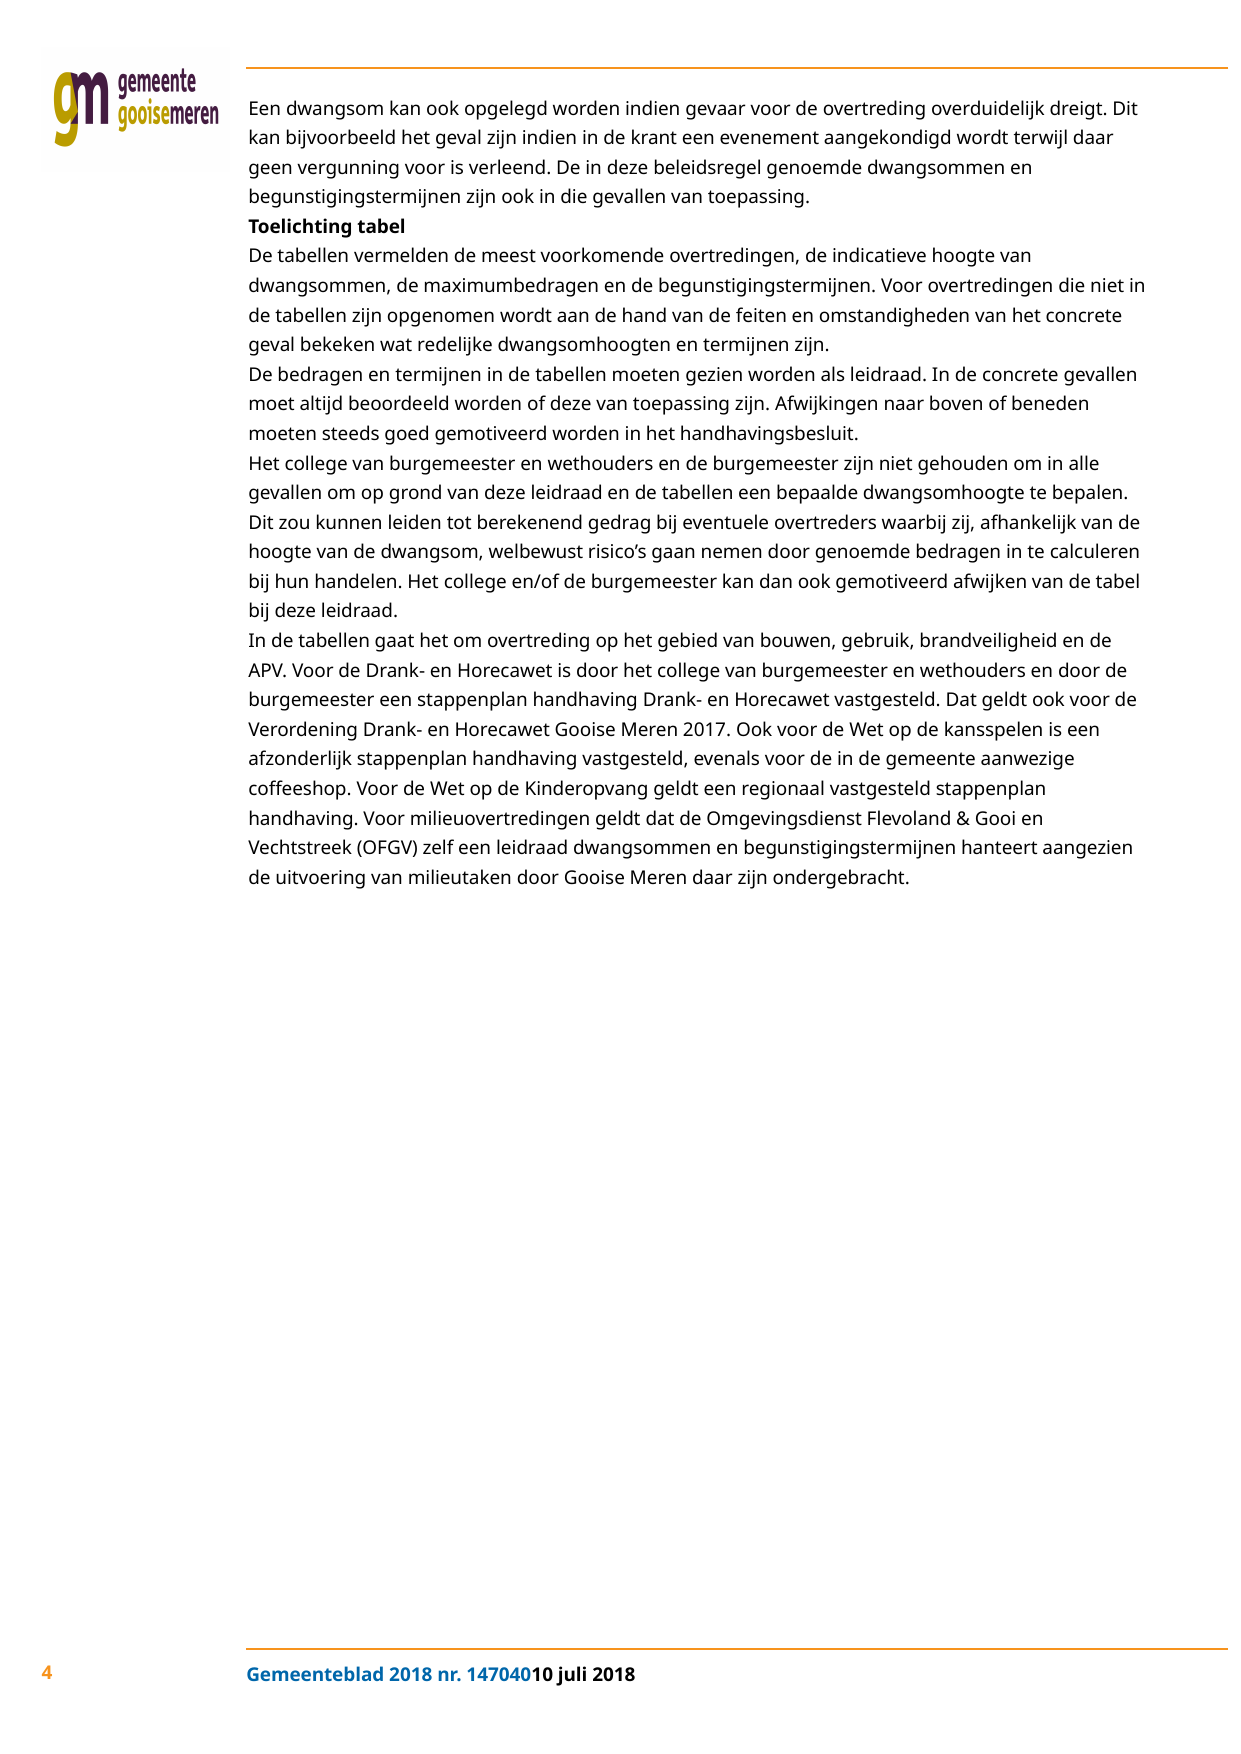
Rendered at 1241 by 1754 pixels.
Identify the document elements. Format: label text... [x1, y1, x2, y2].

text Het college van burgemeester en wethouders en de burgemeester zijn niet gehouden om in alle gevallen om op grond van deze leidraad en de tabellen een bepaalde dwangsomhoogte te bepalen. Dit zou kunnen leiden tot berekenend gedrag bij eventuele overtreders waarbij zij, afhankelijk van de hoogte van de dwangsom, welbewust risico’s gaan nemen door genoemde bedragen in te calculeren bij hun handelen. Het college en/of de burgemeester kan dan ook gemotiveerd afwijken van de tabel bij deze leidraad. [248, 450, 1152, 623]
text Een dwangsom kan ook opgelegd worden indien gevaar voor de overtreding overduidelijk dreigt. Dit kan bijvoorbeeld het geval zijn indien in de krant een evenement aangekondigd wordt terwijl daar geen vergunning voor is verleend. De in deze beleidsregel genoemde dwangsommen en begunstigingstermijnen zijn ook in die gevallen van toepassing. [248, 95, 1152, 209]
text De bedragen en termijnen in de tabellen moeten gezien worden als leidraad. In de concrete gevallen moet altijd beoordeeld worden of deze van toepassing zijn. Afwijkingen naar boven of beneden moeten steeds goed gemotiveerd worden in het handhavingsbesluit. [248, 361, 1152, 446]
text Toelichting tabel [248, 213, 1152, 239]
text De tabellen vermelden de meest voorkomende overtredingen, de indicatieve hoogte van dwangsommen, de maximumbedragen en de begunstigingstermijnen. Voor overtredingen die niet in de tabellen zijn opgenomen wordt aan de hand van de feiten en omstandigheden van het concrete geval bekeken wat redelijke dwangsomhoogten en termijnen zijn. [248, 243, 1152, 357]
picture [41, 47, 231, 172]
text In de tabellen gaat het om overtreding op het gebied van bouwen, gebruik, brandveiligheid en de APV. Voor de Drank- en Horecawet is door het college van burgemeester en wethouders en door de burgemeester een stappenplan handhaving Drank- en Horecawet vastgesteld. Dat geldt ook voor de Verordening Drank- en Horecawet Gooise Meren 2017. Ook voor de Wet op de kansspelen is een afzonderlijk stappenplan handhaving vastgesteld, evenals voor de in de gemeente aanwezige coffeeshop. Voor de Wet op de Kinderopvang geldt een regionaal vastgesteld stappenplan handhaving. Voor milieuovertredingen geldt dat de Omgevingsdienst Flevoland & Gooi en Vechtstreek (OFGV) zelf een leidraad dwangsommen en begunstigingstermijnen hanteert aangezien de uitvoering van milieutaken door Gooise Meren daar zijn ondergebracht. [248, 627, 1152, 890]
